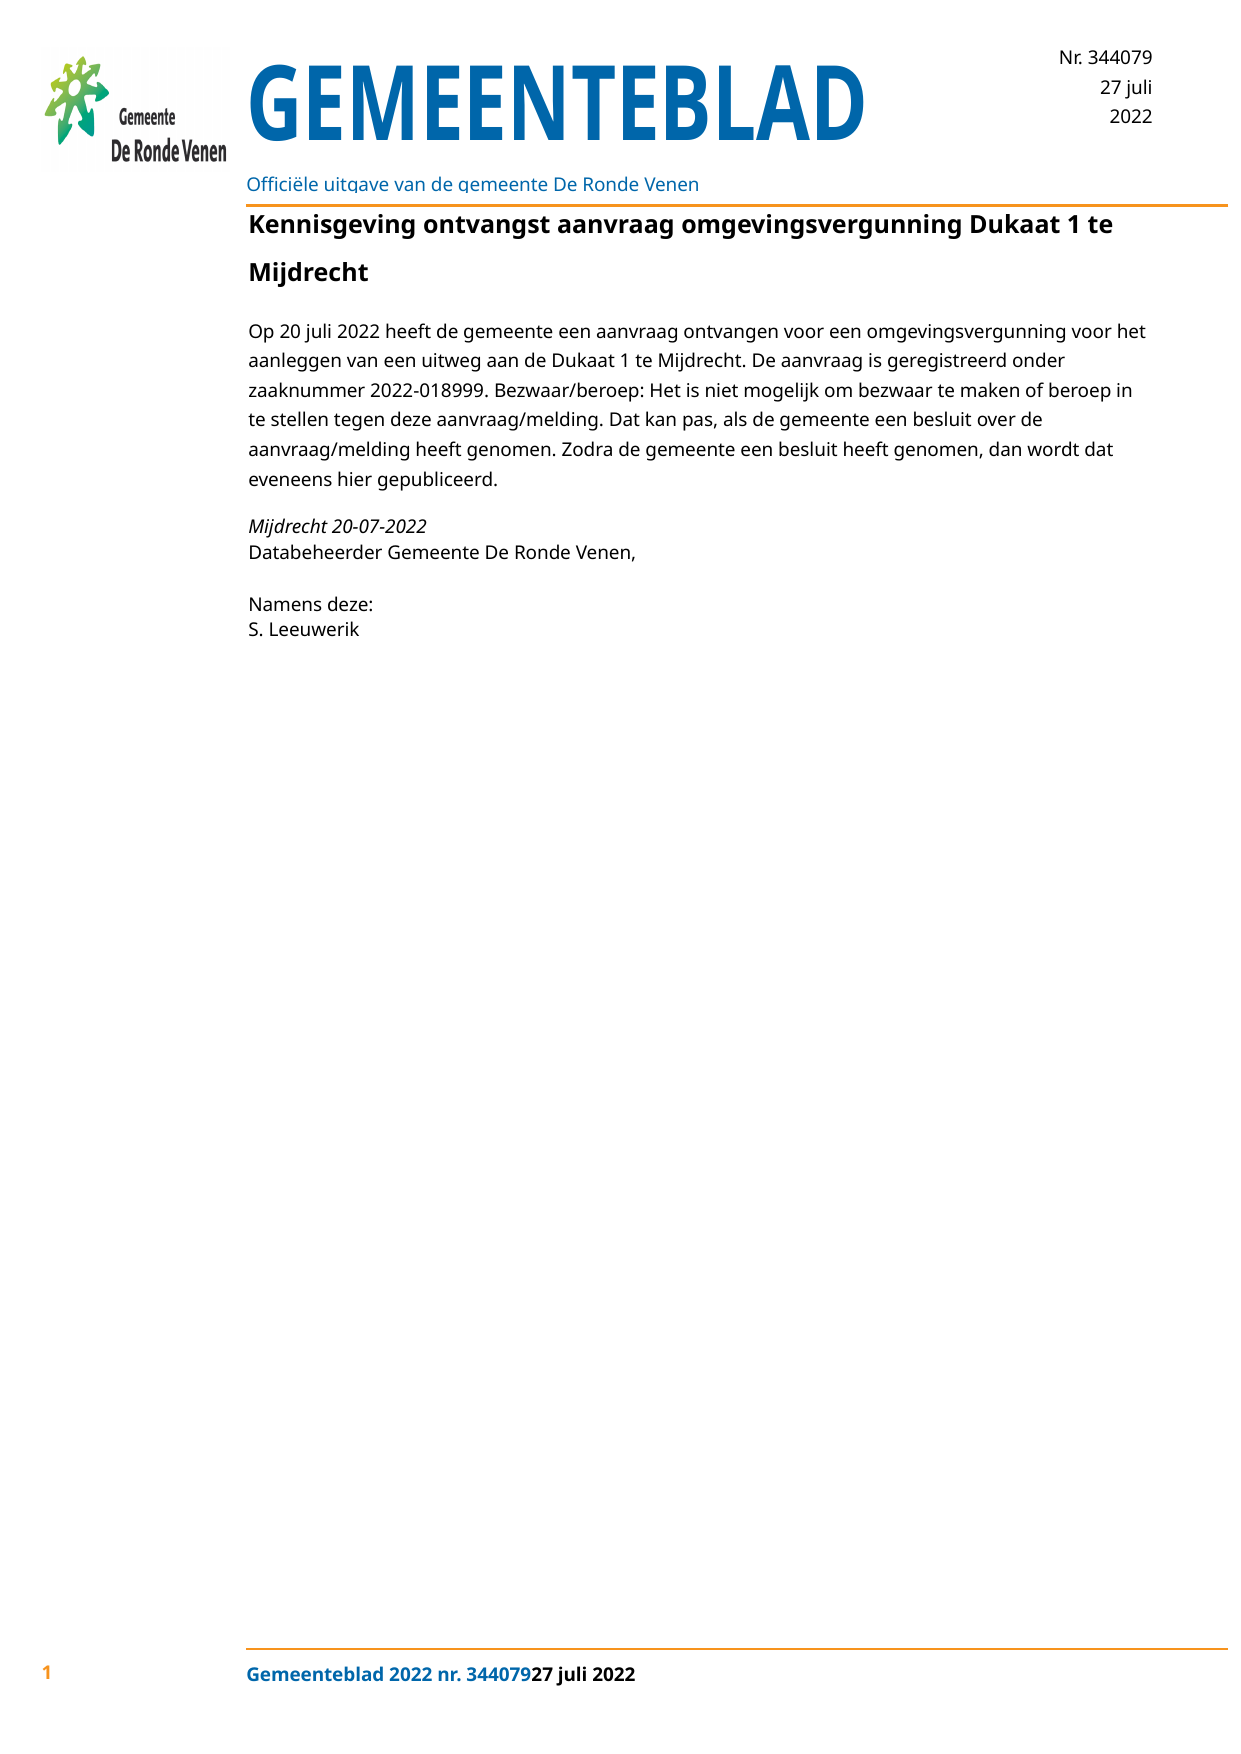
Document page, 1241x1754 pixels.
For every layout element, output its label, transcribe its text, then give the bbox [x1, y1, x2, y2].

text Op 20 juli 2022 heeft de gemeente een aanvraag ontvangen voor een omgevingsvergunning voor het aanleggen van een uitweg aan de Dukaat 1 te Mijdrecht. De aanvraag is geregistreerd onder zaaknummer 2022-018999. Bezwaar/beroep: Het is niet mogelijk om bezwaar te maken of beroep in te stellen tegen deze aanvraag/melding. Dat kan pas, als de gemeente een besluit over de aanvraag/melding heeft genomen. Zodra de gemeente een besluit heeft genomen, dan wordt dat eveneens hier gepubliceerd. [248, 318, 1152, 492]
text Kennisgeving ontvangst aanvraag omgevingsvergunning Dukaat 1 te Mijdrecht [248, 207, 1152, 288]
text Namens deze: [248, 591, 1152, 617]
text S. Leeuwerik [248, 617, 1152, 642]
text Mijdrecht 20-07-2022 [248, 514, 1152, 539]
text Databeheerder Gemeente De Ronde Venen, [248, 539, 1152, 565]
picture [41, 47, 231, 172]
